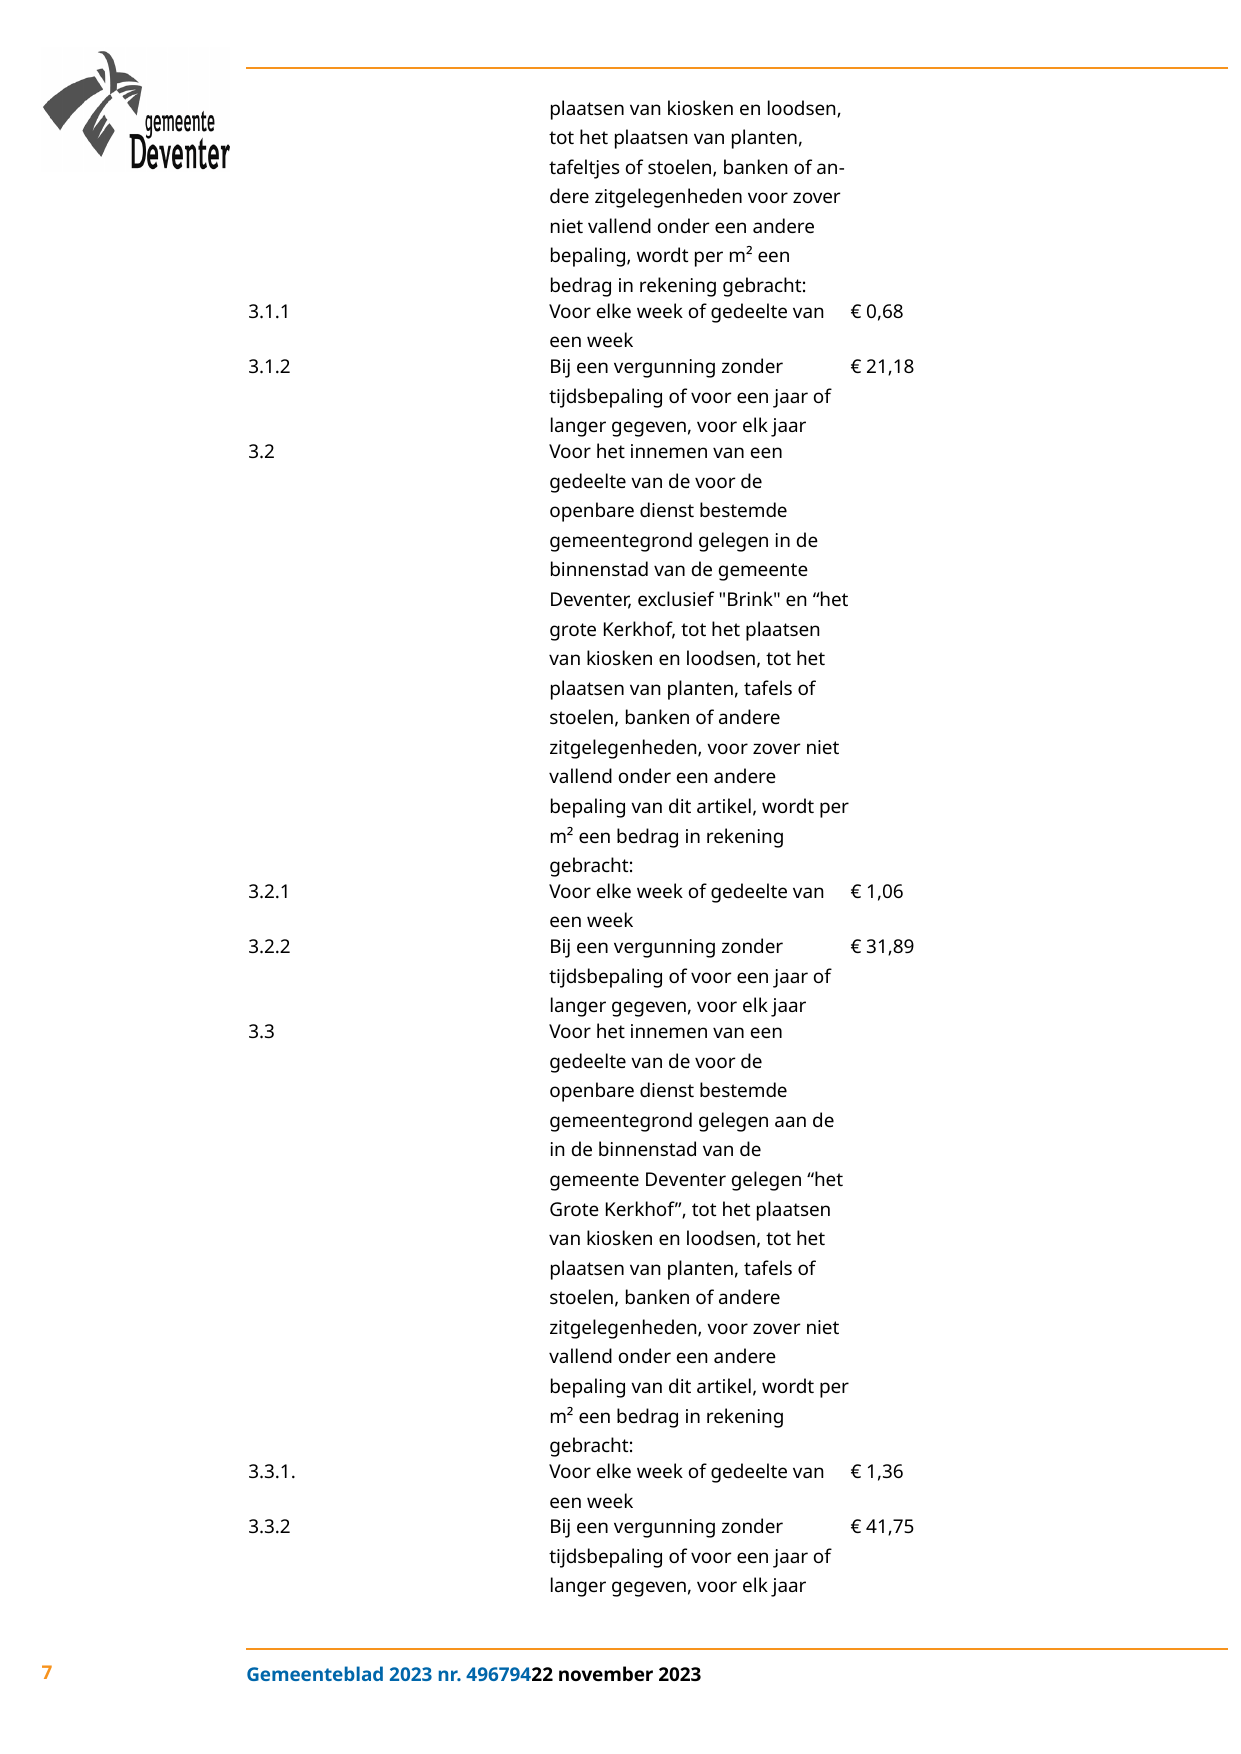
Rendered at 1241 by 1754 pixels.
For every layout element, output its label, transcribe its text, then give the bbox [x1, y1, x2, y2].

table_cell Bij een vergunning zonder tijdsbepaling of voor een jaar of langer gegeven, voor elk jaar [549, 353, 850, 438]
table_cell [850, 1018, 1152, 1458]
table_cell € 1,36 [850, 1458, 1152, 1513]
table_cell Voor het innemen van een gedeelte van de voor de openbare dienst bestemde gemeentegrond gelegen in de binnenstad van de gemeente Deventer, exclusief "Brink" en “het grote Kerkhof, tot het plaatsen van kiosken en loodsen, tot het plaatsen van planten, tafels of stoe­len, banken of andere zitgelegenhe­den, voor zover niet vallend onder een andere bepaling van dit arti­kel, wordt per m² een bedrag in rekening gebracht: [549, 438, 850, 878]
table_cell 3.3.2 [248, 1514, 549, 1598]
table_header [248, 95, 549, 298]
table_header plaatsen van kiosken en loodsen, tot het plaatsen van planten, tafeltjes of stoelen, banken of an­dere zitgelegen­heden voor zover niet vallend onder een andere bepaling, wordt per m² een bedrag in rekening gebracht: [549, 95, 850, 298]
picture [41, 47, 231, 172]
table_cell Voor elke week of gedeelte van een week [549, 1458, 850, 1513]
table_cell Bij een vergunning zonder tijdsbepaling of voor een jaar of langer gegeven, voor elk jaar [549, 934, 850, 1018]
table_cell Bij een vergunning zonder tijdsbepaling of voor een jaar of langer gegeven, voor elk jaar [549, 1514, 850, 1598]
table_cell 3.2 [248, 438, 549, 878]
table_cell 3.2.1 [248, 878, 549, 933]
table_cell 3.2.2 [248, 934, 549, 1018]
table_cell € 0,68 [850, 298, 1152, 353]
table_cell 3.3.1. [248, 1458, 549, 1513]
table_cell € 1,06 [850, 878, 1152, 933]
table_cell Voor het innemen van een gedeelte van de voor de openbare dienst bestemde gemeentegrond gelegen aan de in de binnenstad van de gemeente De­ven­ter gelegen “het Grote Kerkhof”, tot het plaatsen van kiosken en loodsen, tot het plaatsen van planten, tafels of stoe­len, banken of andere zitgelegenhe­den, voor zover niet vallend onder een andere bepaling van dit arti­kel, wordt per m² een bedrag in rekening gebracht: [549, 1018, 850, 1458]
table_cell Voor elke week of gedeelte van een week [549, 878, 850, 933]
table_cell 3.1.1 [248, 298, 549, 353]
table_cell Voor elke week of gedeelte van een week [549, 298, 850, 353]
table_cell 3.3 [248, 1018, 549, 1458]
table_header [850, 95, 1152, 298]
table_cell 3.1.2 [248, 353, 549, 438]
table_cell € 31,89 [850, 934, 1152, 1018]
table_cell [850, 438, 1152, 878]
table_cell € 21,18 [850, 353, 1152, 438]
table_cell € 41,75 [850, 1514, 1152, 1598]
